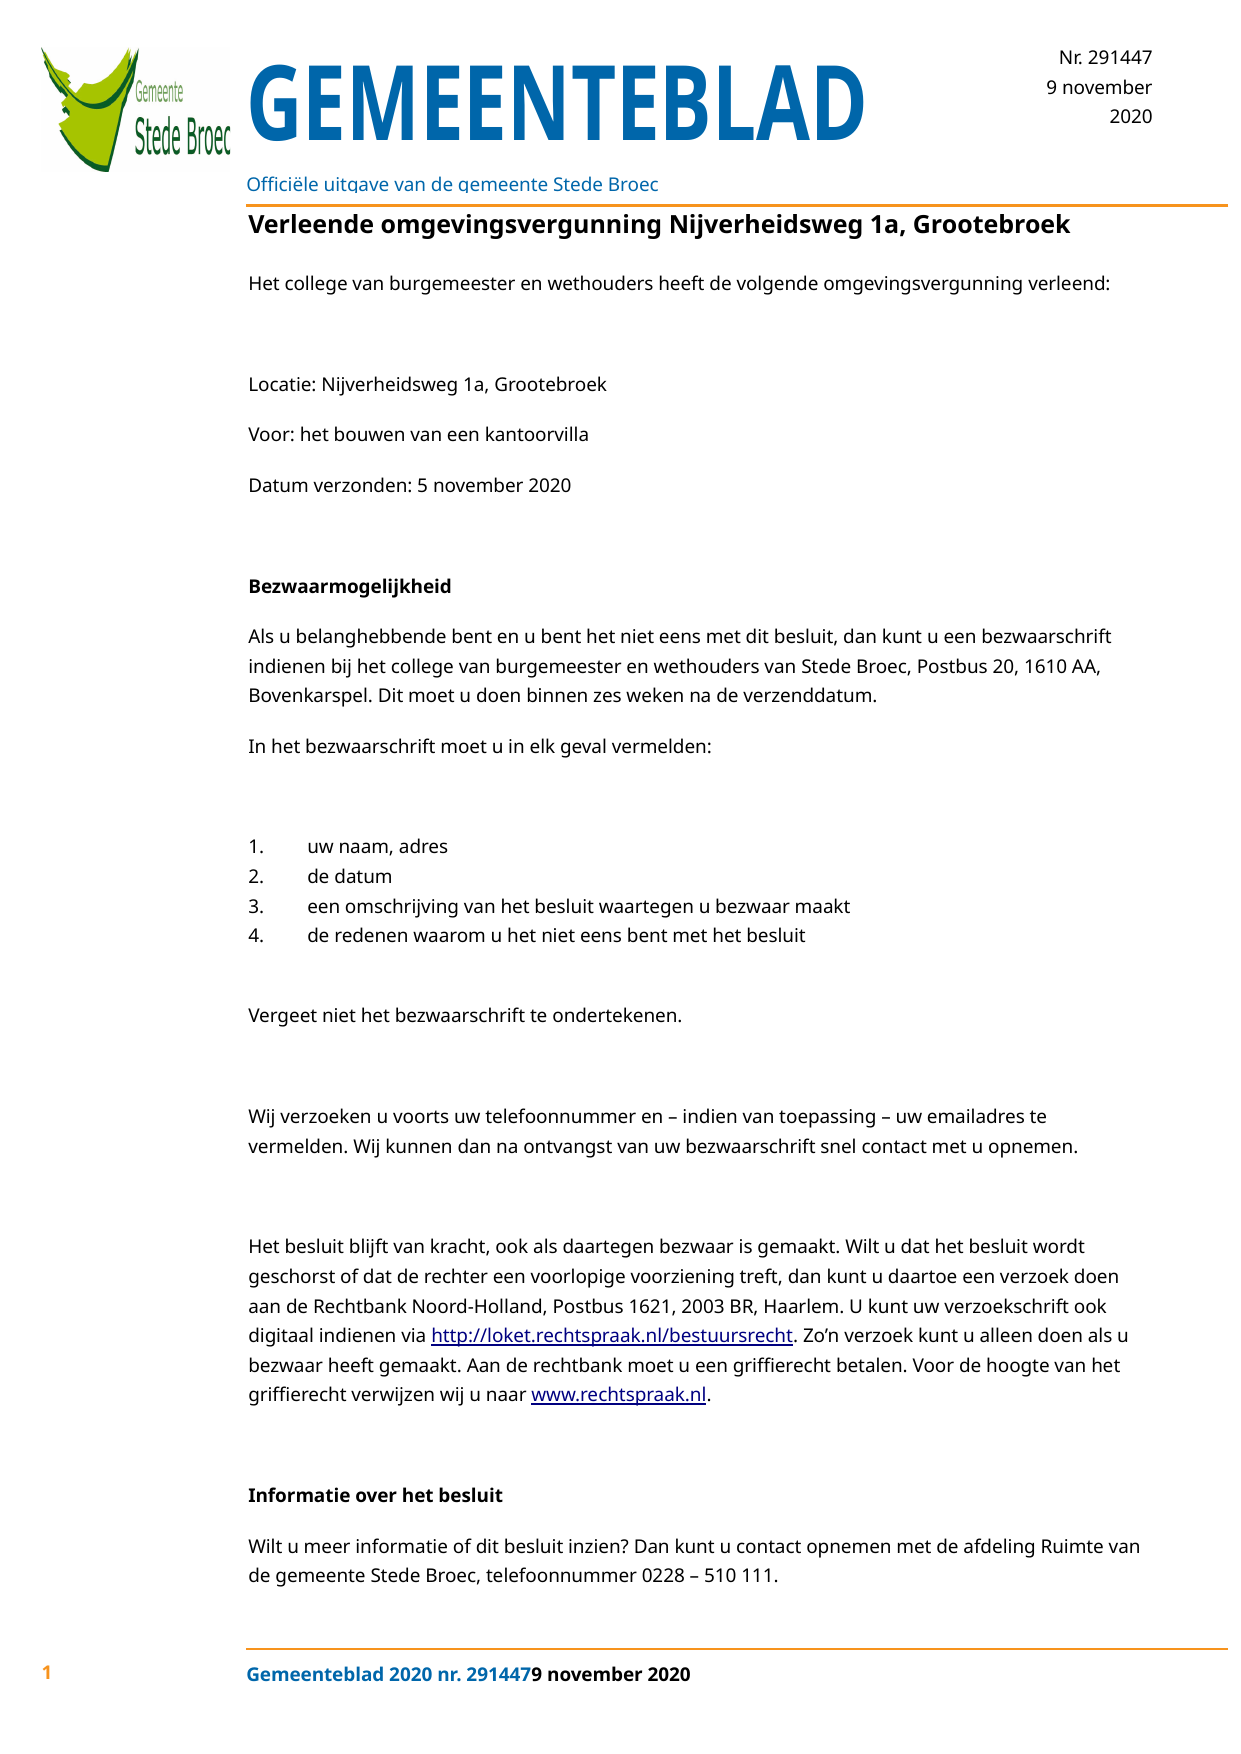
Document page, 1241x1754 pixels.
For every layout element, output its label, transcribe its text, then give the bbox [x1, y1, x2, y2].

text Datum verzonden: 5 november 2020 [248, 472, 1152, 498]
text Voor: het bouwen van een kantoorvilla [248, 422, 1152, 447]
list de redenen waarom u het niet eens bent met het besluit [248, 922, 1152, 948]
text Als u belanghebbende bent en u bent het niet eens met dit besluit, dan kunt u een bezwaarschrift indienen bij het college van burgemeester en wethouders van Stede Broec, Postbus 20, 1610 AA, Bovenkarspel. Dit moet u doen binnen zes weken na de verzenddatum. [248, 623, 1152, 708]
list een omschrijving van het besluit waartegen u bezwaar maakt [248, 893, 1152, 918]
list de datum [248, 863, 1152, 889]
text Verleende omgevingsvergunning Nijverheidsweg 1a, Grootebroek [248, 207, 1152, 241]
list uw naam, adres [248, 834, 1152, 859]
picture [41, 47, 231, 172]
text Informatie over het besluit [248, 1482, 1152, 1508]
text Het college van burgemeester en wethouders heeft de volgende omgevingsvergunning verleend: [248, 270, 1152, 296]
text In het bezwaarschrift moet u in elk geval vermelden: [248, 733, 1152, 758]
text Wij verzoeken u voorts uw telefoonnummer en – indien van toepassing – uw emailadres te vermelden. Wij kunnen dan na ontvangst van uw bezwaarschrift snel contact met u opnemen. [248, 1103, 1152, 1158]
text Het besluit blijft van kracht, ook als daartegen bezwaar is gemaakt. Wilt u dat het besluit wordt geschorst of dat de rechter een voorlopige voorziening treft, dan kunt u daartoe een verzoek doen aan de Rechtbank Noord-Holland, Postbus 1621, 2003 BR, Haarlem. U kunt uw verzoekschrift ook digitaal indienen via http://loket.rechtspraak.nl/bestuursrecht. Zo’n verzoek kunt u alleen doen als u bezwaar heeft gemaakt. Aan de rechtbank moet u een griffierecht betalen. Voor de hoogte van het griffierecht verwijzen wij u naar www.rechtspraak.nl. [248, 1234, 1152, 1407]
text Locatie: Nijverheidsweg 1a, Grootebroek [248, 371, 1152, 397]
text Wilt u meer informatie of dit besluit inzien? Dan kunt u contact opnemen met de afdeling Ruimte van de gemeente Stede Broec, telefoonnummer 0228 – 510 111. [248, 1533, 1152, 1588]
text Bezwaarmogelijkheid [248, 573, 1152, 598]
text Vergeet niet het bezwaarschrift te ondertekenen. [248, 1002, 1152, 1028]
